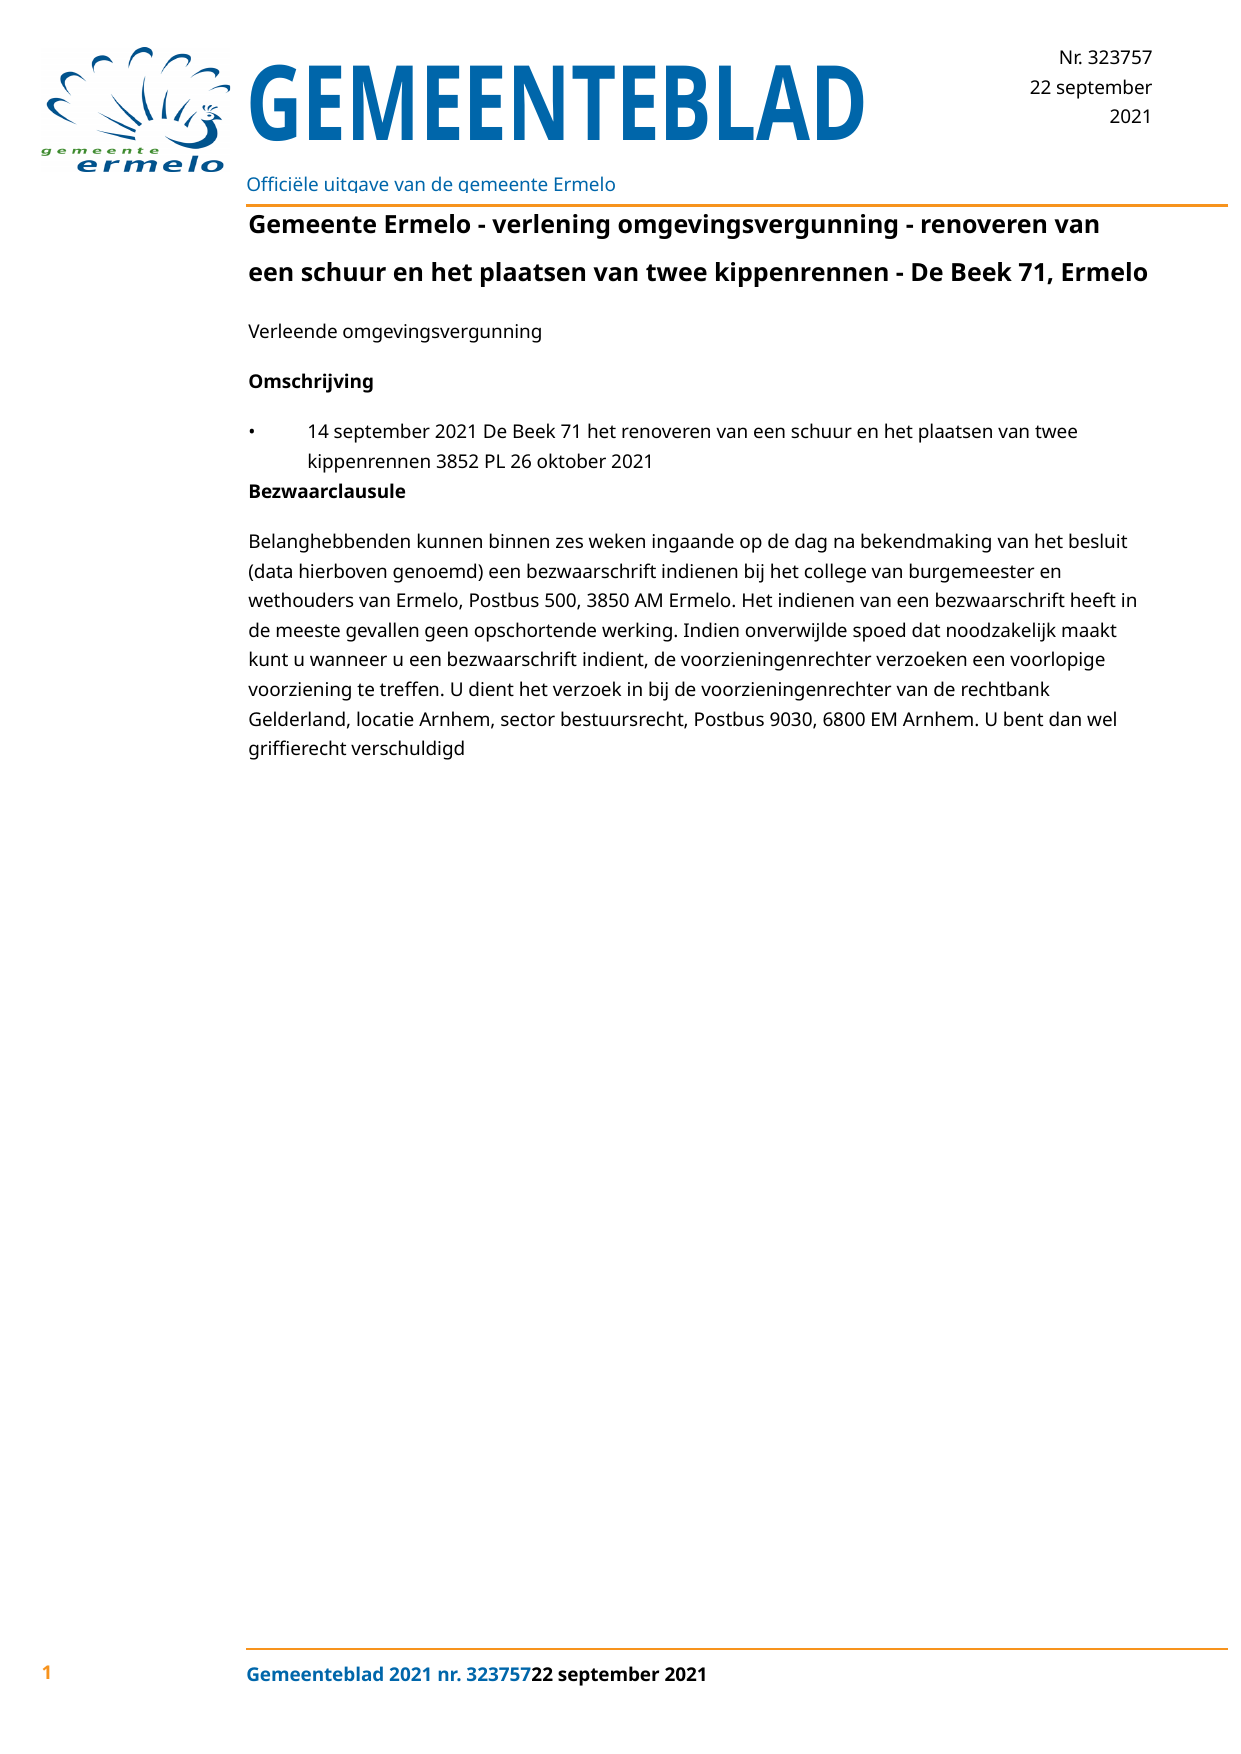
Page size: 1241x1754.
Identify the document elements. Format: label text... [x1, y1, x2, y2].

list 14 september 2021 De Beek 71 het renoveren van een schuur en het plaatsen van twee kippenrennen 3852 PL 26 oktober 2021 [248, 419, 1152, 474]
text Belanghebbenden kunnen binnen zes weken ingaande op de dag na bekendmaking van het besluit (data hierboven genoemd) een bezwaarschrift indienen bij het college van burgemeester en wethouders van Ermelo, Postbus 500, 3850 AM Ermelo. Het indienen van een bezwaarschrift heeft in de meeste gevallen geen opschortende werking. Indien onverwijlde spoed dat noodzakelijk maakt kunt u wanneer u een bezwaarschrift indient, de voorzieningenrechter verzoeken een voorlopige voorziening te treffen. U dient het verzoek in bij de voorzieningenrechter van de rechtbank Gelderland, locatie Arnhem, sector bestuursrecht, Postbus 9030, 6800 EM Arnhem. U bent dan wel griffierecht verschuldigd [248, 528, 1152, 761]
picture [41, 47, 231, 172]
text Verleende omgevingsvergunning [248, 318, 1152, 344]
text Bezwaarclausule [248, 478, 1152, 504]
text Gemeente Ermelo - verlening omgevingsvergunning - renoveren van een schuur en het plaatsen van twee kippenrennen - De Beek 71, Ermelo [248, 207, 1152, 288]
text Omschrijving [248, 368, 1152, 394]
